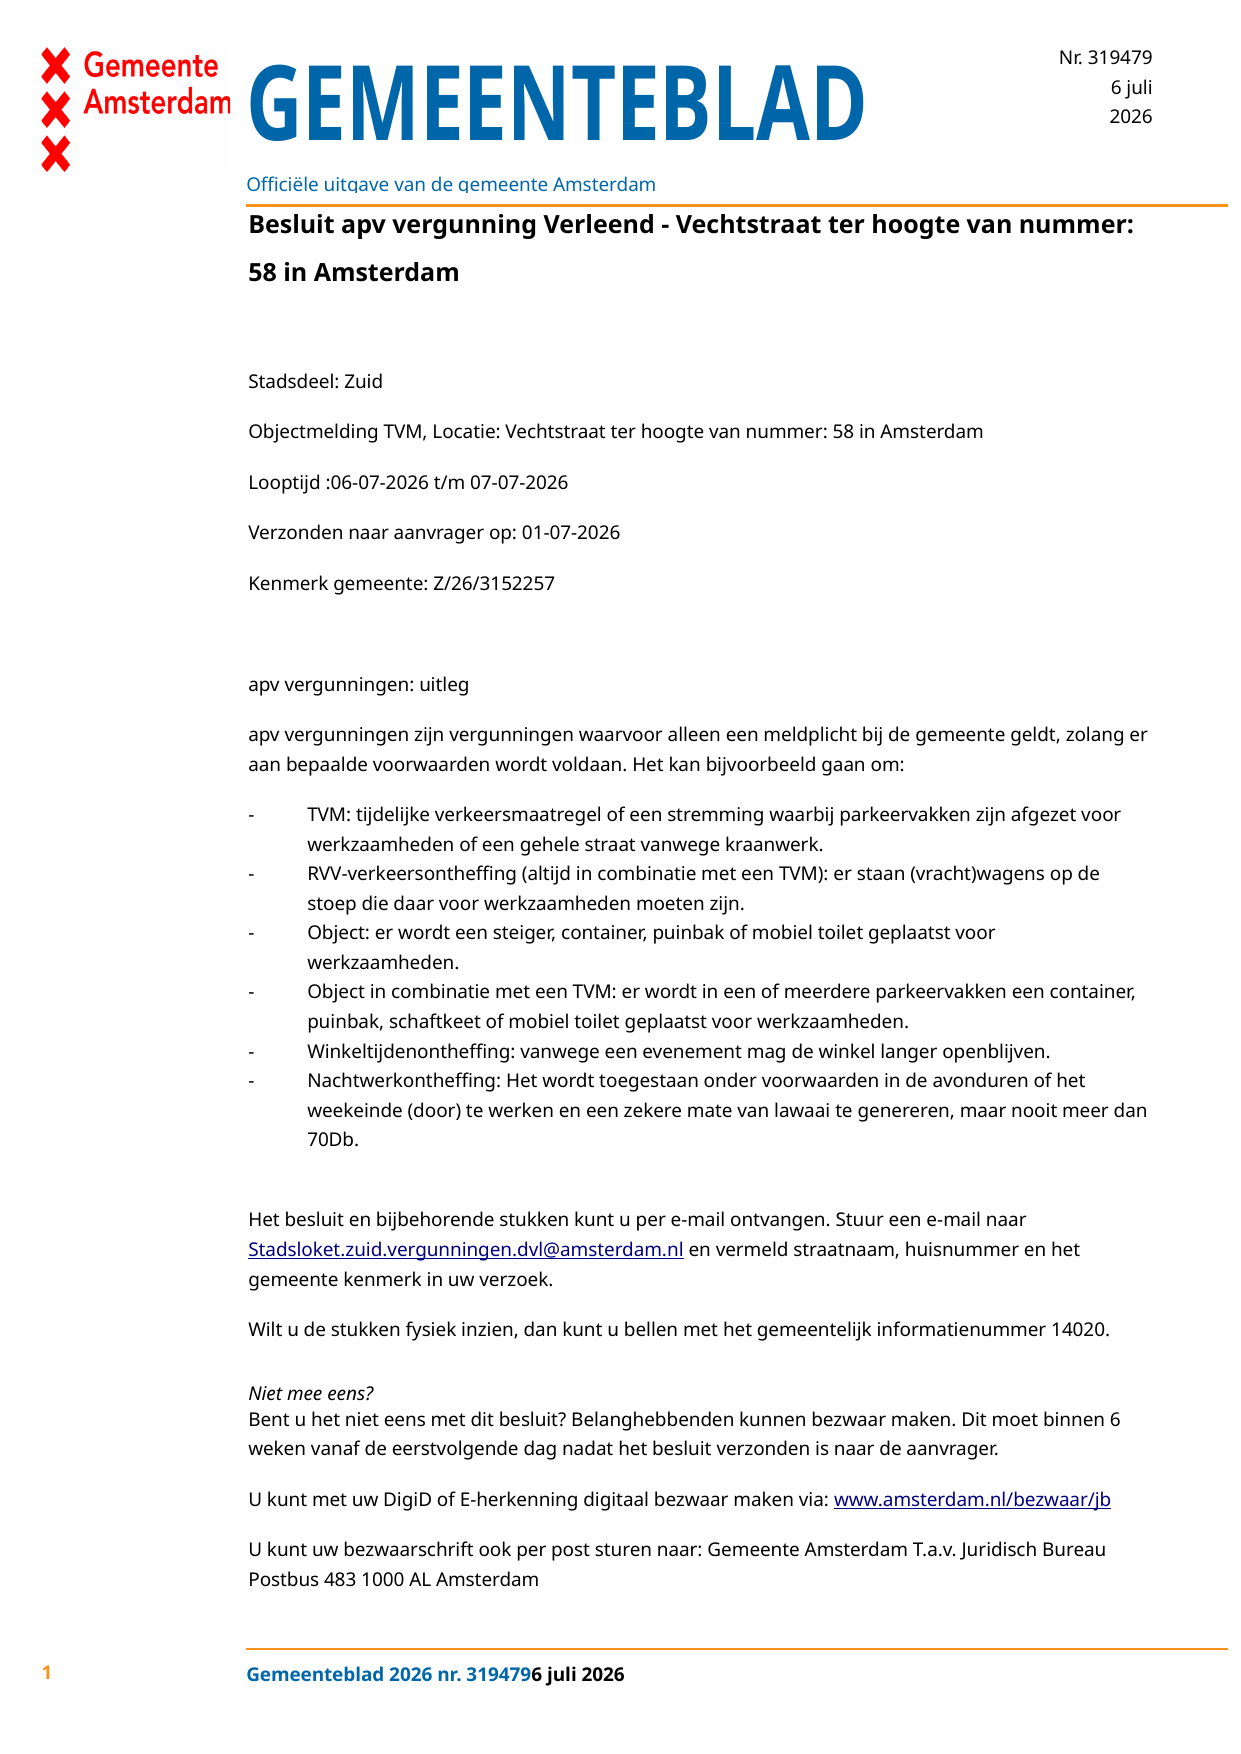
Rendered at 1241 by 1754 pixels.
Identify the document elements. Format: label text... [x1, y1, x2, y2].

list Object in combinatie met een TVM: er wordt in een of meerdere parkeervakken een container, puinbak, schaftkeet of mobiel toilet geplaatst voor werkzaamheden. [248, 979, 1152, 1034]
text Niet mee eens? [248, 1380, 1152, 1406]
list Nachtwerkontheffing: Het wordt toegestaan onder voorwaarden in de avonduren of het weekeinde (door) te werken en een zekere mate van lawaai te genereren, maar nooit meer dan 70Db. [248, 1067, 1152, 1152]
text Het besluit en bijbehorende stukken kunt u per e-mail ontvangen. Stuur een e-mail naar Stadsloket.zuid.vergunningen.dvl@amsterdam.nl en vermeld straatnaam, huisnummer en het gemeente kenmerk in uw verzoek. [248, 1207, 1152, 1292]
text Verzonden naar aanvrager op: 01-07-2026 [248, 519, 1152, 545]
text apv vergunningen: uitleg [248, 671, 1152, 697]
picture [41, 47, 231, 172]
text Kenmerk gemeente: Z/26/3152257 [248, 570, 1152, 596]
list TVM: tijdelijke verkeersmaatregel of een stremming waarbij parkeervakken zijn afgezet voor werkzaamheden of een gehele straat vanwege kraanwerk. [248, 801, 1152, 857]
text Bent u het niet eens met dit besluit? Belanghebbenden kunnen bezwaar maken. Dit moet binnen 6 weken vanaf de eerstvolgende dag nadat het besluit verzonden is naar de aanvrager. [248, 1406, 1152, 1461]
text Objectmelding TVM, Locatie: Vechtstraat ter hoogte van nummer: 58 in Amsterdam [248, 419, 1152, 444]
list Winkeltijdenontheffing: vanwege een evenement mag de winkel langer openblijven. [248, 1038, 1152, 1064]
text Looptijd :06-07-2026 t/m 07-07-2026 [248, 469, 1152, 495]
text apv vergunningen zijn vergunningen waarvoor alleen een meldplicht bij de gemeente geldt, zolang er aan bepaalde voorwaarden wordt voldaan. Het kan bijvoorbeeld gaan om: [248, 721, 1152, 777]
list Object: er wordt een steiger, container, puinbak of mobiel toilet geplaatst voor werkzaamheden. [248, 919, 1152, 975]
text Besluit apv vergunning Verleend - Vechtstraat ter hoogte van nummer: 58 in Amsterdam [248, 207, 1152, 288]
text U kunt uw bezwaarschrift ook per post sturen naar: Gemeente Amsterdam T.a.v. Juridisch Bureau Postbus 483 1000 AL Amsterdam [248, 1536, 1152, 1592]
list RVV-verkeersontheffing (altijd in combinatie met een TVM): er staan (vracht)wagens op de stoep die daar voor werkzaamheden moeten zijn. [248, 860, 1152, 916]
text Stadsdeel: Zuid [248, 368, 1152, 394]
text Wilt u de stukken fysiek inzien, dan kunt u bellen met het gemeentelijk informatienummer 14020. [248, 1316, 1152, 1342]
text U kunt met uw DigiD of E-herkenning digitaal bezwaar maken via: www.amsterdam.nl/bezwaar/jb [248, 1486, 1152, 1512]
